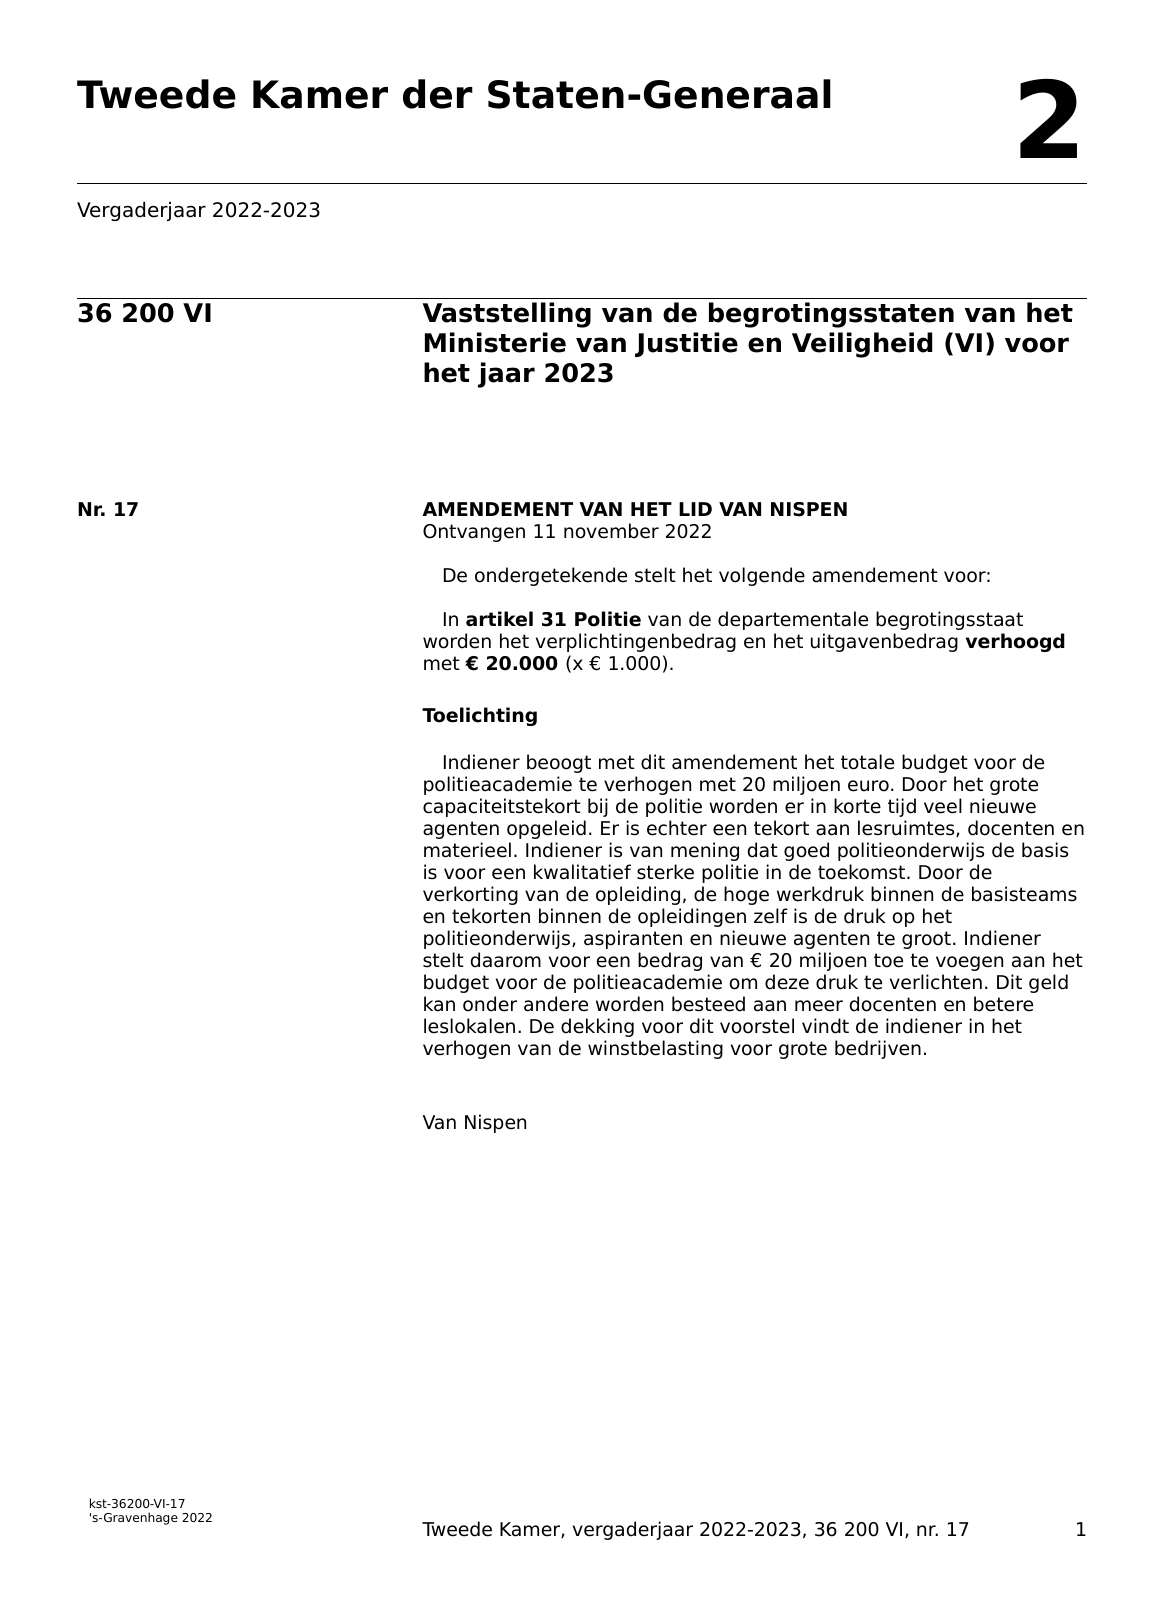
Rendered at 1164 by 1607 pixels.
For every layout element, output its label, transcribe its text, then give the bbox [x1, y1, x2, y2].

subtitle 36 200 VI Vaststelling van de begrotingsstaten van het Ministerie van Justitie en Veiligheid (VI) voor het jaar 2023 [77, 299, 1087, 388]
table_cell Vergaderjaar 2022-2023 [77, 184, 1087, 298]
text In artikel 31 Politie van de departementale begrotingsstaat worden het verplichtingenbedrag en het uitgavenbedrag verhoogd met € 20.000 (x € 1.000). [422, 609, 1087, 675]
table_header 2 [886, 59, 1087, 183]
subtitle Nr. 17 AMENDEMENT VAN HET LID VAN NISPEN [77, 499, 1087, 521]
table_header Tweede Kamer der Staten-Generaal [77, 59, 886, 183]
text kst-36200-VI-17 [88, 1497, 323, 1511]
text Van Nispen [422, 1090, 1087, 1134]
text Indiener beoogt met dit amendement het totale budget voor de politieacademie te verhogen met 20 miljoen euro. Door het grote capaciteitstekort bij de politie worden er in korte tijd veel nieuwe agenten opgeleid. Er is echter een tekort aan lesruimtes, docenten en materieel. Indiener is van mening dat goed politieonderwijs de basis is voor een kwalitatief sterke politie in de toekomst. Door de verkorting van de opleiding, de hoge werkdruk binnen de basisteams en tekorten binnen de opleidingen zelf is de druk op het politieonderwijs, aspiranten en nieuwe agenten te groot. Indiener stelt daarom voor een bedrag van € 20 miljoen toe te voegen aan het budget voor de politieacademie om deze druk te verlichten. Dit geld kan onder andere worden besteed aan meer docenten en betere leslokalen. De dekking voor dit voorstel vindt de indiener in het verhogen van de winstbelasting voor grote bedrijven. [422, 752, 1087, 1060]
subtitle Toelichting [422, 705, 1087, 727]
text De ondergetekende stelt het volgende amendement voor: [422, 565, 1087, 587]
text 's-Gravenhage 2022 [88, 1511, 323, 1525]
text Ontvangen 11 november 2022 [422, 521, 1087, 543]
